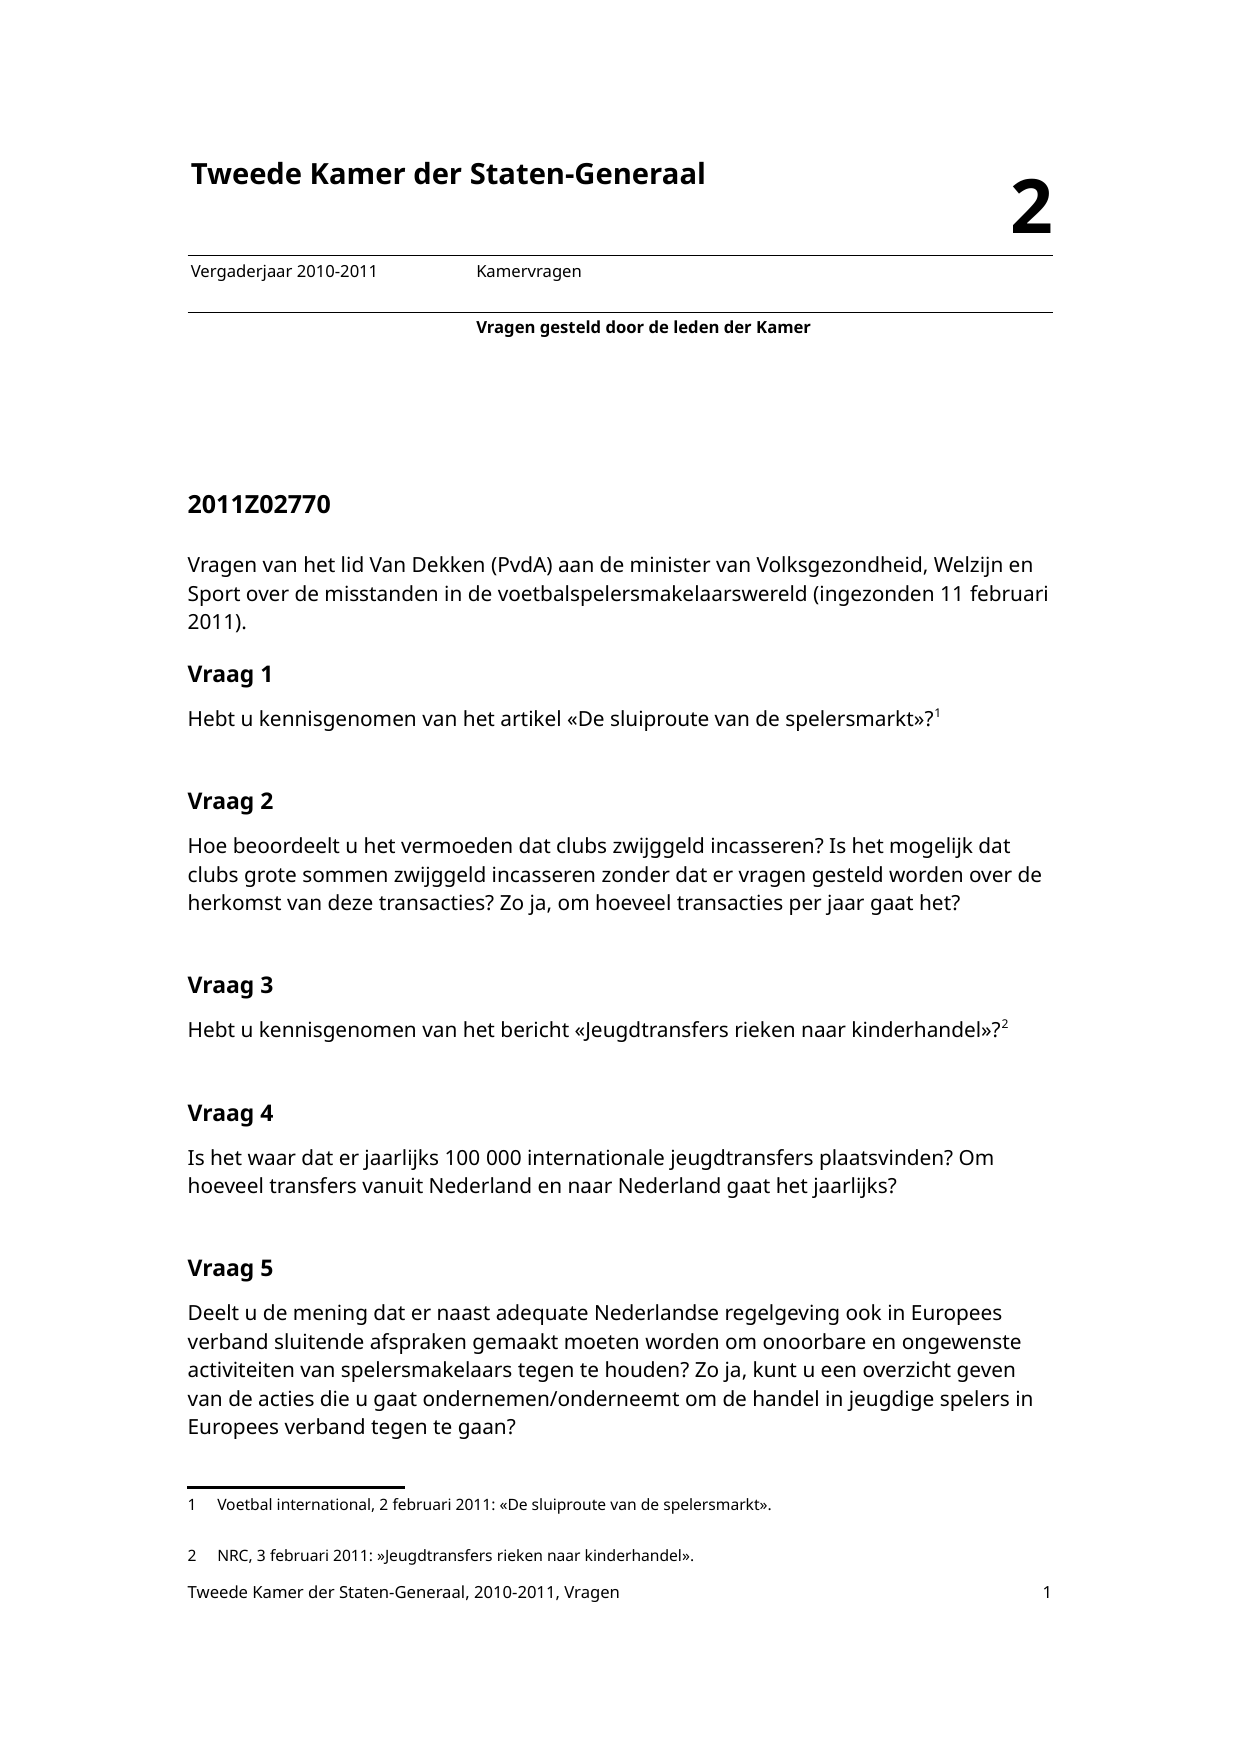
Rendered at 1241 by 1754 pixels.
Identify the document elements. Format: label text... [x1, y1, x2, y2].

text Deelt u de mening dat er naast adequate Nederlandse regelgeving ook in Europees verband sluitende afspraken gemaakt moeten worden om onoorbare en ongewenste activiteiten van spelersmakelaars tegen te houden? Zo ja, kunt u een overzicht geven van de acties die u gaat ondernemen/onderneemt om de handel in jeugdige spelers in Europees verband tegen te gaan? [187, 1298, 1053, 1441]
subtitle Vraag 1 [187, 658, 1053, 689]
text Hebt u kennisgenomen van het bericht «Jeugdtransfers rieken naar kinderhandel»? [187, 1016, 1053, 1044]
text Hoe beoordeelt u het vermoeden dat clubs zwijggeld incasseren? Is het mogelijk dat clubs grote sommen zwijggeld incasseren zonder dat er vragen gesteld worden over de herkomst van deze transacties? Zo ja, om hoeveel transacties per jaar gaat het? [187, 832, 1053, 917]
subtitle Vraag 5 [187, 1252, 1053, 1283]
text Hebt u kennisgenomen van het artikel «De sluiproute van de spelersmarkt»? [187, 704, 1053, 733]
table_header Tweede Kamer der Staten-Generaal [188, 150, 879, 255]
table_cell Kamervragen [473, 256, 1053, 312]
subtitle Vraag 3 [187, 969, 1053, 1001]
subtitle Vraag 2 [187, 785, 1053, 817]
text 2011Z02770 [187, 487, 1053, 521]
text Vragen van het lid Van Dekken (PvdA) aan de minister van Volksgezondheid, Welzijn en Sport over de misstanden in de voetbalspelersmakelaarswereld (ingezonden 11 februari 2011). [187, 550, 1053, 636]
text Voetbal international, 2 februari 2011: «De sluiproute van de spelersmarkt». [187, 1479, 1053, 1508]
table_cell Vragen gesteld door de leden der Kamer [473, 313, 1053, 339]
subtitle Vraag 4 [187, 1097, 1053, 1128]
table_cell Vergaderjaar 2010-2011 [188, 256, 473, 312]
table_header 2 [880, 150, 1053, 255]
table_cell [188, 313, 473, 339]
text NRC, 3 februari 2011: »Jeugdtransfers rieken naar kinderhandel». [187, 1538, 1053, 1566]
text Is het waar dat er jaarlijks 100 000 internationale jeugdtransfers plaatsvinden? Om hoeveel transfers vanuit Nederland en naar Nederland gaat het jaarlijks? [187, 1143, 1053, 1200]
